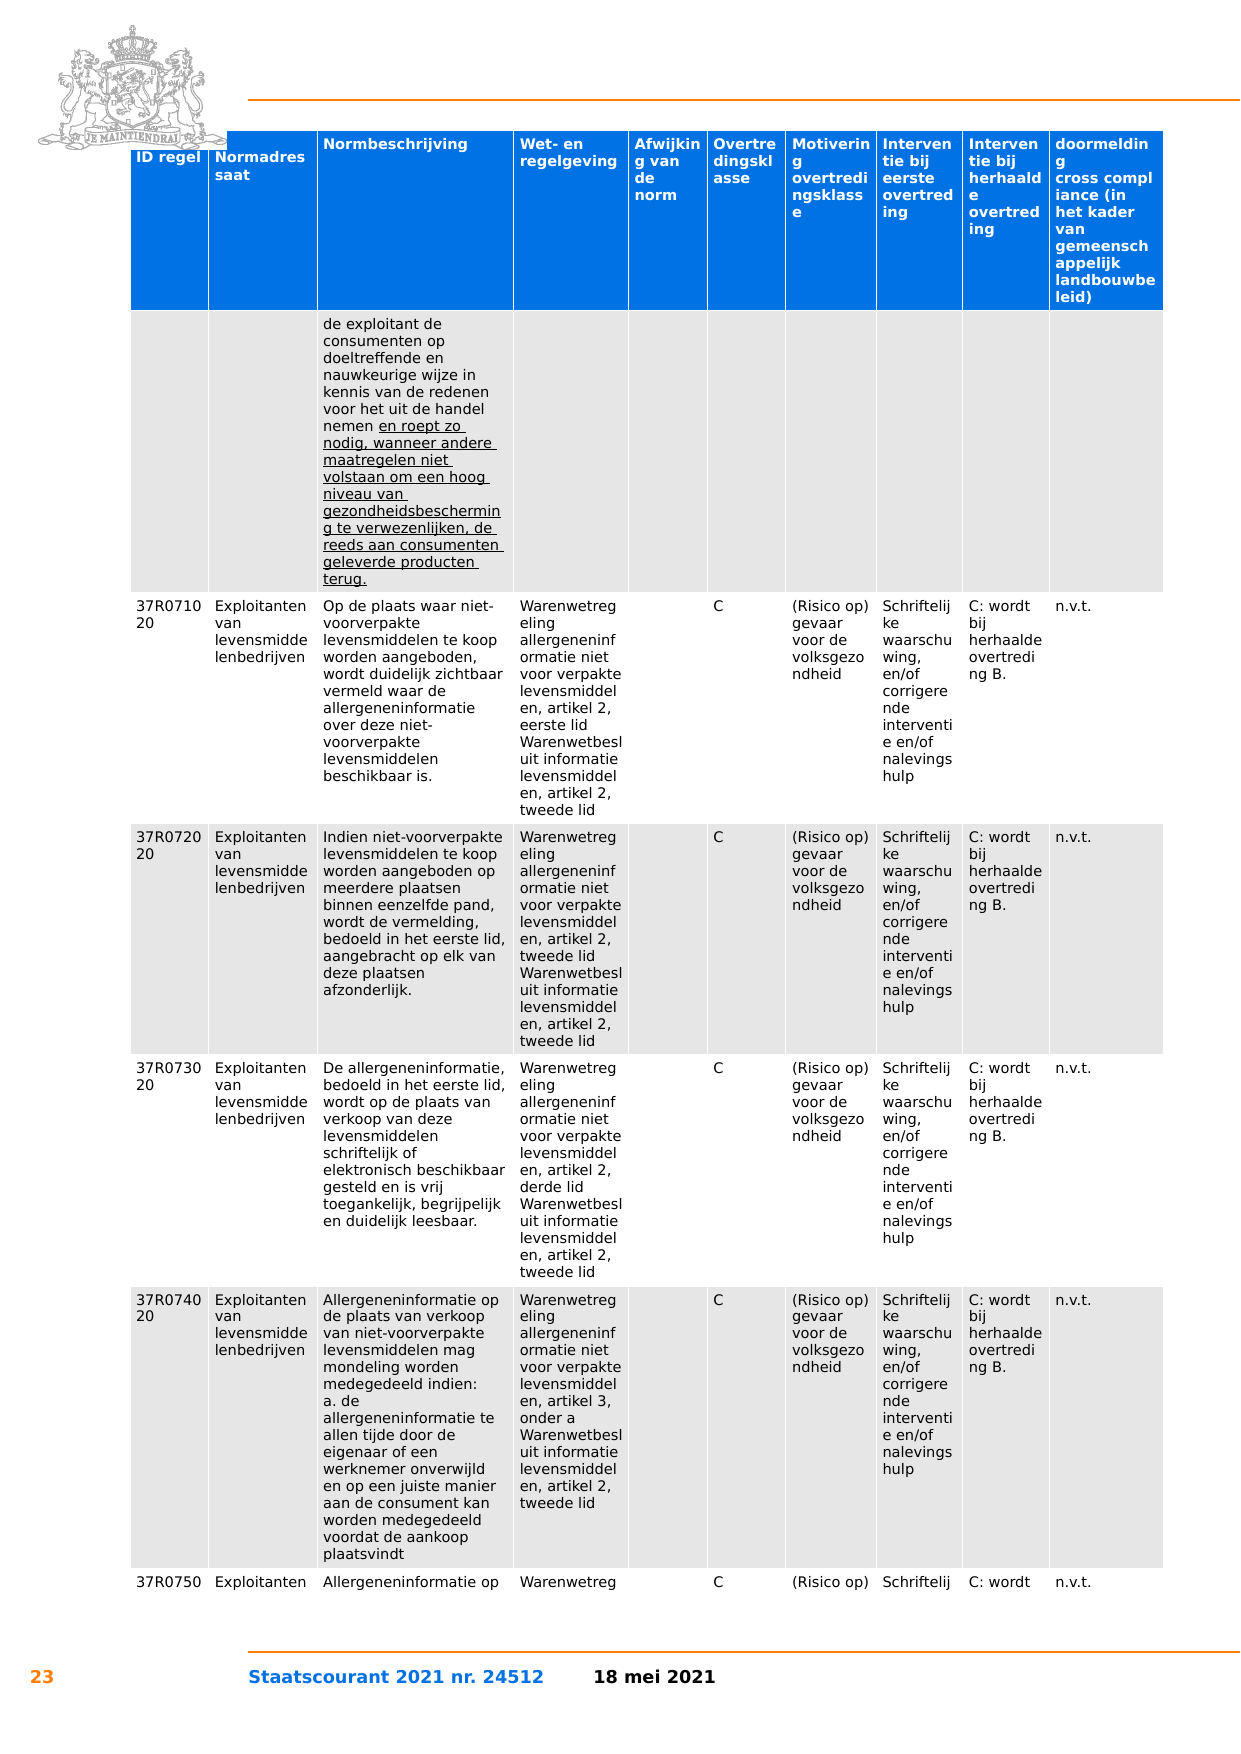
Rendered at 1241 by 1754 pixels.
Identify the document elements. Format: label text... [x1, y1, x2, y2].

table_cell C [708, 824, 785, 1054]
table_cell Warenwetregeling allergeneninformatie niet voor verpakte levensmiddelen, artikel 2, eerste lid Warenwetbesluit informatie levensmiddelen, artikel 2, tweede lid [514, 593, 628, 823]
table_cell [963, 311, 1049, 592]
table_cell C: wordt bij herhaalde overtreding B. [963, 593, 1049, 823]
table_cell (Risico op) gevaar voor de volksgezondheid [786, 593, 876, 823]
table_cell [708, 311, 785, 592]
table_cell Allergeneninformatie op de plaats van verkoop van niet-voorverpakte levensmiddelen mag mondeling worden medegedeeld indien: a. de allergeneninformatie te allen tijde door de eigenaar of een werknemer onverwijld en op een juiste manier aan de consument kan worden medegedeeld voordat de aankoop plaatsvindt [318, 1287, 513, 1568]
table_cell De allergeneninformatie, bedoeld in het eerste lid, wordt op de plaats van verkoop van deze levensmiddelen schriftelijk of elektronisch beschikbaar gesteld en is vrij toegankelijk, begrijpelijk en duidelijk leesbaar. [318, 1056, 513, 1286]
table_cell Schriftelij [877, 1569, 962, 1595]
table_cell n.v.t. [1050, 1569, 1163, 1595]
table_header Afwijking van de norm [629, 131, 707, 310]
table_header Overtredingsklasse [708, 131, 785, 310]
table_cell Op de plaats waar niet-voorverpakte levensmiddelen te koop worden aangeboden, wordt duidelijk zichtbaar vermeld waar de allergeneninformatie over deze niet-voorverpakte levensmiddelen beschikbaar is. [318, 593, 513, 823]
table_cell n.v.t. [1050, 1056, 1163, 1286]
table_cell n.v.t. [1050, 824, 1163, 1054]
table_cell C [708, 1287, 785, 1568]
table_cell [131, 311, 208, 592]
table_header Interventie bij herhaalde overtreding [963, 131, 1049, 310]
table_cell [514, 311, 628, 592]
table_cell Schriftelijke waarschuwing, en/of corrigerende interventie en/of nalevingshulp [877, 1287, 962, 1568]
table_cell C [708, 1569, 785, 1595]
table_header Normadressaat [209, 131, 317, 310]
table_cell Schriftelijke waarschuwing, en/of corrigerende interventie en/of nalevingshulp [877, 1056, 962, 1286]
table_cell Warenwetregeling allergeneninformatie niet voor verpakte levensmiddelen, artikel 3, onder a Warenwetbesluit informatie levensmiddelen, artikel 2, tweede lid [514, 1287, 628, 1568]
table_cell [629, 1287, 707, 1568]
table_cell (Risico op) gevaar voor de volksgezondheid [786, 1056, 876, 1286]
table_cell C: wordt bij herhaalde overtreding B. [963, 1287, 1049, 1568]
table_cell [629, 1569, 707, 1595]
table_cell (Risico op) gevaar voor de volksgezondheid [786, 1287, 876, 1568]
table_header ID regel [131, 150, 208, 310]
table_cell Exploitanten van levensmiddelenbedrijven [209, 593, 317, 823]
table_cell [629, 593, 707, 823]
table_cell [629, 824, 707, 1054]
table_cell 37R072020 [131, 824, 208, 1054]
table_cell n.v.t. [1050, 1287, 1163, 1568]
table_cell Allergeneninformatie op [318, 1569, 513, 1595]
table_header Wet- en regelgeving [514, 131, 628, 310]
table_cell Schriftelijke waarschuwing, en/of corrigerende interventie en/of nalevingshulp [877, 593, 962, 823]
table_cell Indien niet-voorverpakte levensmiddelen te koop worden aangeboden op meerdere plaatsen binnen eenzelfde pand, wordt de vermelding, bedoeld in het eerste lid, aangebracht op elk van deze plaatsen afzonderlijk. [318, 824, 513, 1054]
table_cell Exploitanten van levensmiddelenbedrijven [209, 1287, 317, 1568]
table_cell de exploitant de consumenten op doeltreffende en nauwkeurige wijze in kennis van de redenen voor het uit de handel nemen en roept zo nodig, wanneer andere maatregelen niet volstaan om een hoog niveau van gezondheidsbescherming te verwezenlijken, de reeds aan consumenten geleverde producten terug. [318, 311, 513, 592]
table_cell [877, 311, 962, 592]
table_cell Exploitanten van levensmiddelenbedrijven [209, 1056, 317, 1286]
table_cell Exploitanten [209, 1569, 317, 1595]
table_cell n.v.t. [1050, 593, 1163, 823]
table_cell 37R0750 [131, 1569, 208, 1595]
table_cell C: wordt bij herhaalde overtreding B. [963, 824, 1049, 1054]
table_cell [629, 1056, 707, 1286]
table_cell (Risico op) [786, 1569, 876, 1595]
table_cell [786, 311, 876, 592]
table_cell (Risico op) gevaar voor de volksgezondheid [786, 824, 876, 1054]
table_header Interventie bij eerste overtreding [877, 131, 962, 310]
table_cell C: wordt bij herhaalde overtreding B. [963, 1056, 1049, 1286]
table_header Normbeschrijving [318, 131, 513, 310]
table_header Motivering overtredingsklasse [786, 131, 876, 310]
table_cell [629, 311, 707, 592]
table_cell [209, 311, 317, 592]
table_cell C: wordt [963, 1569, 1049, 1595]
table_cell Exploitanten van levensmiddelenbedrijven [209, 824, 317, 1054]
table_cell 37R071020 [131, 593, 208, 823]
table_cell [1050, 311, 1163, 592]
table_cell C [708, 1056, 785, 1286]
table_cell Schriftelijke waarschuwing, en/of corrigerende interventie en/of nalevingshulp [877, 824, 962, 1054]
table_cell 37R073020 [131, 1056, 208, 1286]
table_cell Warenwetregeling allergeneninformatie niet voor verpakte levensmiddelen, artikel 2, tweede lid Warenwetbesluit informatie levensmiddelen, artikel 2, tweede lid [514, 824, 628, 1054]
picture [38, 25, 227, 150]
table_cell Warenwetregeling allergeneninformatie niet voor verpakte levensmiddelen, artikel 2, derde lid Warenwetbesluit informatie levensmiddelen, artikel 2, tweede lid [514, 1056, 628, 1286]
table_cell Warenwetreg [514, 1569, 628, 1595]
table_cell C [708, 593, 785, 823]
table_cell 37R074020 [131, 1287, 208, 1568]
table_header doormelding cross compliance (in het kader van gemeenschappelijk landbouwbeleid) [1050, 131, 1163, 310]
